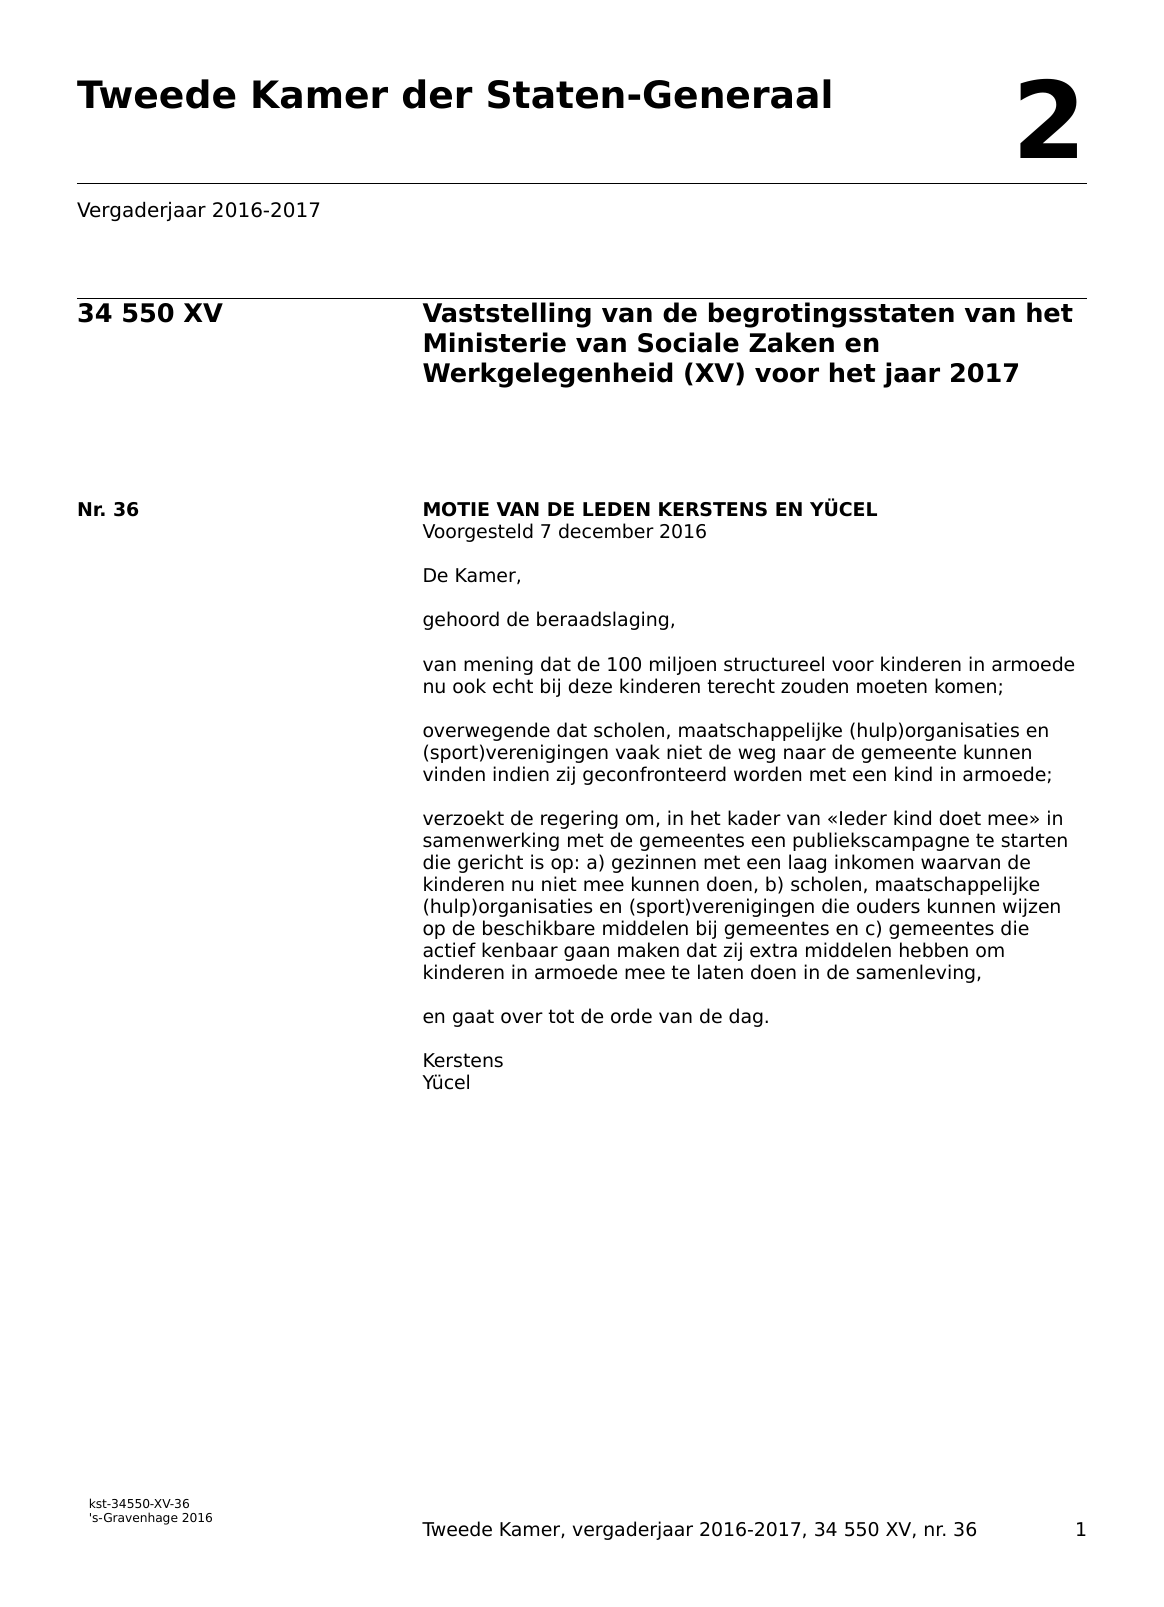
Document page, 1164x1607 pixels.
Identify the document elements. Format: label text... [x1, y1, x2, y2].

text De Kamer, [422, 565, 1087, 587]
text 's-Gravenhage 2016 [88, 1511, 323, 1525]
text gehoord de beraadslaging, [422, 609, 1087, 631]
subtitle Nr. 36 MOTIE VAN DE LEDEN KERSTENS EN YÜCEL [77, 499, 1087, 521]
text verzoekt de regering om, in het kader van «Ieder kind doet mee» in samenwerking met de gemeentes een publiekscampagne te starten die gericht is op: a) gezinnen met een laag inkomen waarvan de kinderen nu niet mee kunnen doen, b) scholen, maatschappelijke (hulp)organisaties en (sport)verenigingen die ouders kunnen wijzen op de beschikbare middelen bij gemeentes en c) gemeentes die actief kenbaar gaan maken dat zij extra middelen hebben om kinderen in armoede mee te laten doen in de samenleving, [422, 808, 1087, 984]
text en gaat over tot de orde van de dag. [422, 1006, 1087, 1028]
text Voorgesteld 7 december 2016 [422, 521, 1087, 543]
text overwegende dat scholen, maatschappelijke (hulp)organisaties en (sport)verenigingen vaak niet de weg naar de gemeente kunnen vinden indien zij geconfronteerd worden met een kind in armoede; [422, 720, 1087, 786]
text Kerstens [422, 1050, 1087, 1072]
subtitle 34 550 XV Vaststelling van de begrotingsstaten van het Ministerie van Sociale Zaken en Werkgelegenheid (XV) voor het jaar 2017 [77, 299, 1087, 388]
table_header Tweede Kamer der Staten-Generaal [77, 59, 886, 183]
table_header 2 [886, 59, 1087, 183]
table_cell Vergaderjaar 2016-2017 [77, 184, 1087, 298]
text Yücel [422, 1072, 1087, 1094]
text kst-34550-XV-36 [88, 1497, 323, 1511]
text van mening dat de 100 miljoen structureel voor kinderen in armoede nu ook echt bij deze kinderen terecht zouden moeten komen; [422, 653, 1087, 697]
